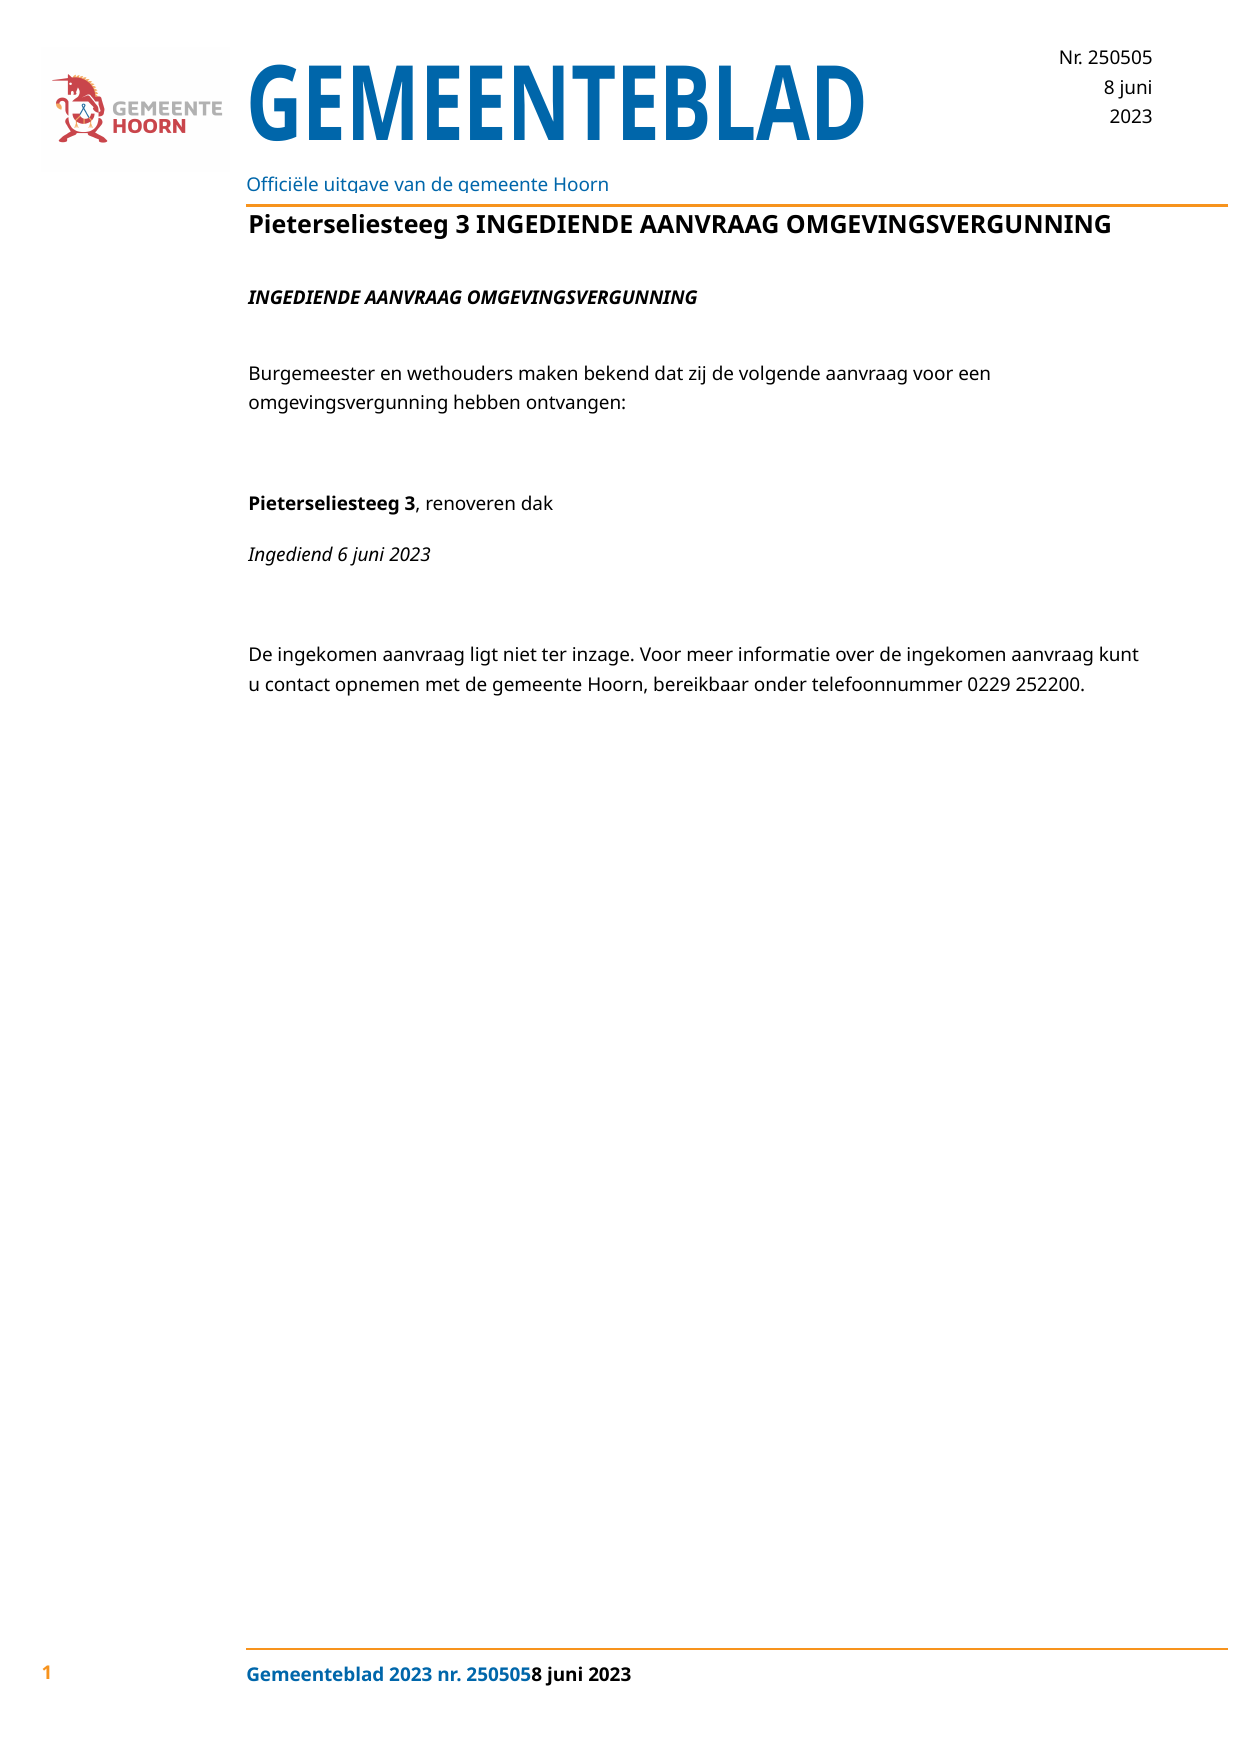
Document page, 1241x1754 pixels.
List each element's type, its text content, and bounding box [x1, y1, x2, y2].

text Ingediend 6 juni 2023 [248, 541, 1152, 567]
text Burgemeester en wethouders maken bekend dat zij de volgende aanvraag voor een omgevingsvergunning hebben ontvangen: [248, 360, 1152, 415]
text De ingekomen aanvraag ligt niet ter inzage. Voor meer informatie over de ingekomen aanvraag kunt u contact opnemen met de gemeente Hoorn, bereikbaar onder telefoonnummer 0229 252200. [248, 642, 1152, 697]
text Pieterseliesteeg 3, renoveren dak [248, 490, 1152, 516]
text INGEDIENDE AANVRAAG OMGEVINGSVERGUNNING [248, 284, 1152, 309]
picture [41, 47, 231, 172]
text Pieterseliesteeg 3 INGEDIENDE AANVRAAG OMGEVINGSVERGUNNING [248, 207, 1152, 241]
